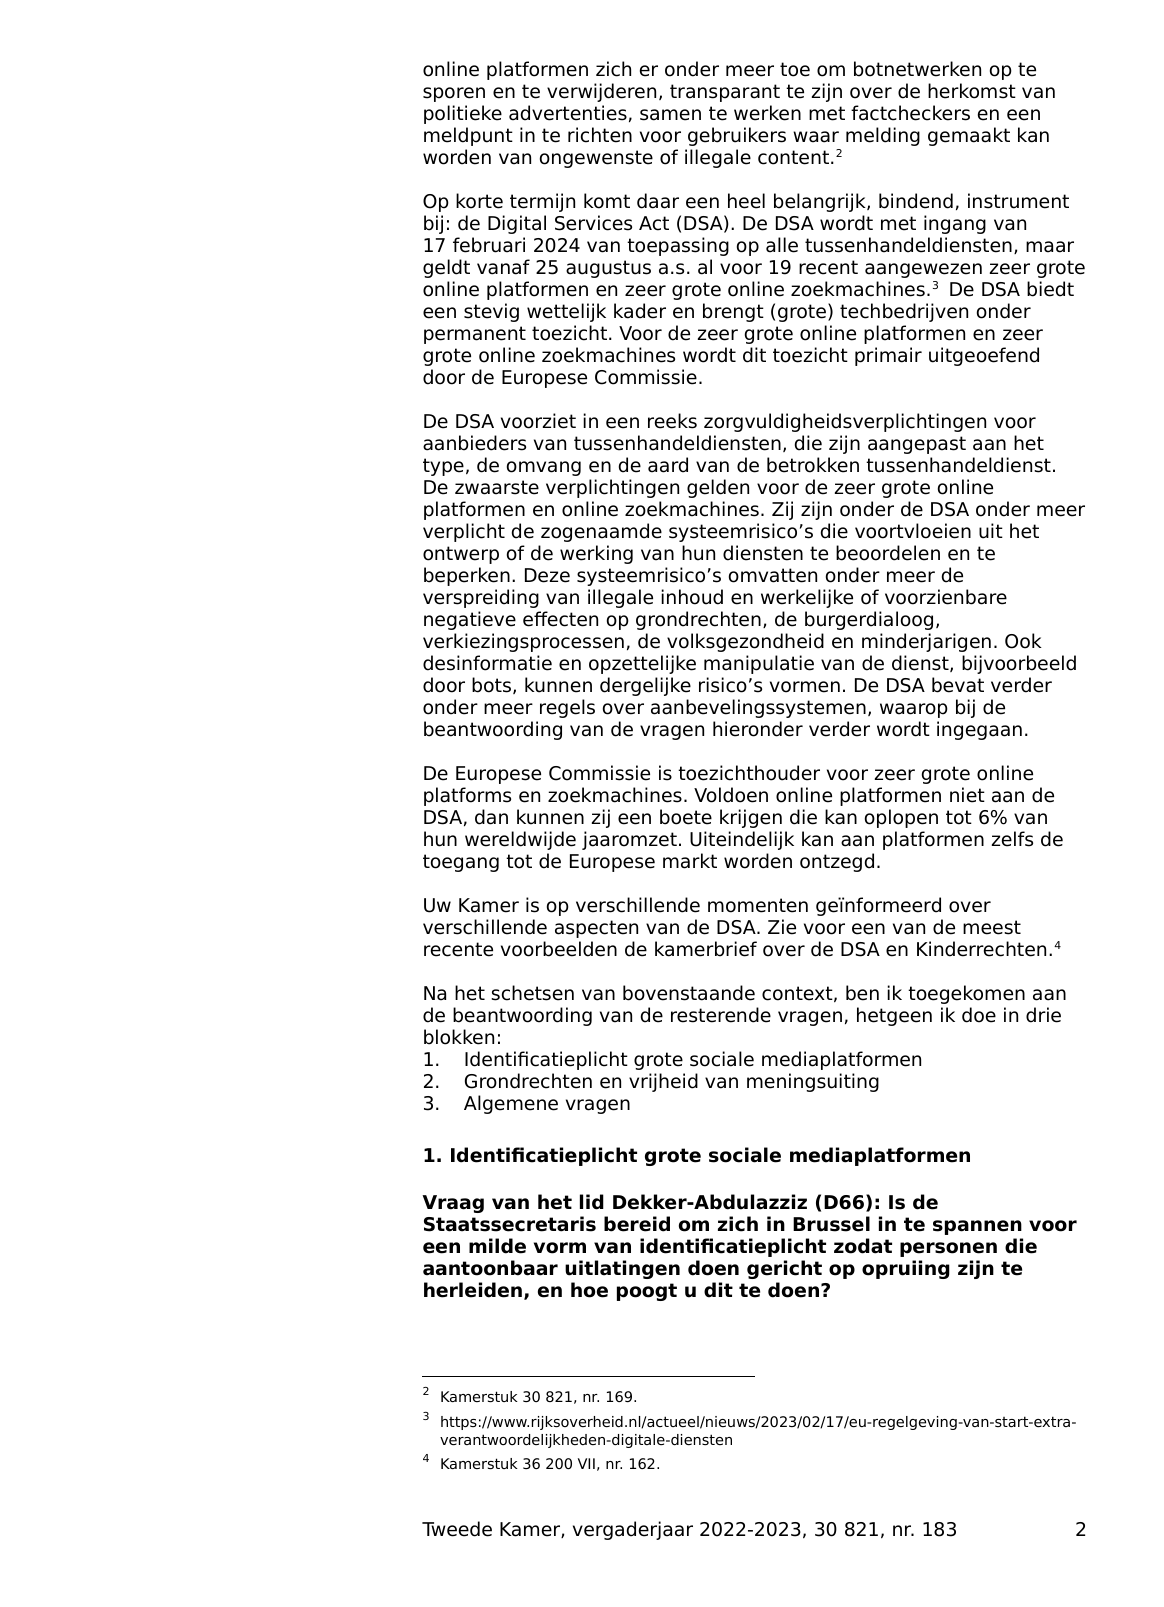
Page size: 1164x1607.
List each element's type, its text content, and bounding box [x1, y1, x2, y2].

text De Europese Commissie is toezichthouder voor zeer grote online platforms en zoekmachines. Voldoen online platformen niet aan de DSA, dan kunnen zij een boete krijgen die kan oplopen tot 6% van hun wereldwijde jaaromzet. Uiteindelijk kan aan platformen zelfs de toegang tot de Europese markt worden ontzegd. [422, 763, 1087, 873]
text Na het schetsen van bovenstaande context, ben ik toegekomen aan de beantwoording van de resterende vragen, hetgeen ik doe in drie blokken: [422, 983, 1087, 1049]
text 3. Algemene vragen [422, 1093, 1087, 1115]
text https://www.rijksoverheid.nl/actueel/nieuws/2023/02/17/eu-regelgeving-van-start-extra-verantwoordelijkheden-digitale-diensten [422, 1410, 1087, 1449]
text De DSA voorziet in een reeks zorgvuldigheidsverplichtingen voor aanbieders van tussenhandeldiensten, die zijn aangepast aan het type, de omvang en de aard van de betrokken tussenhandeldienst. De zwaarste verplichtingen gelden voor de zeer grote online platformen en online zoekmachines. Zij zijn onder de DSA onder meer verplicht de zogenaamde systeemrisico’s die voortvloeien uit het ontwerp of de werking van hun diensten te beoordelen en te beperken. Deze systeemrisico’s omvatten onder meer de verspreiding van illegale inhoud en werkelijke of voorzienbare negatieve effecten op grondrechten, de burgerdialoog, verkiezingsprocessen, de volksgezondheid en minderjarigen. Ook desinformatie en opzettelijke manipulatie van de dienst, bijvoorbeeld door bots, kunnen dergelijke risico’s vormen. De DSA bevat verder onder meer regels over aanbevelingssystemen, waarop bij de beantwoording van de vragen hieronder verder wordt ingegaan. [422, 411, 1087, 741]
text Kamerstuk 30 821, nr. 169. [422, 1385, 1087, 1407]
text online platformen zich er onder meer toe om botnetwerken op te sporen en te verwijderen, transparant te zijn over de herkomst van politieke advertenties, samen te werken met factcheckers en een meldpunt in te richten voor gebruikers waar melding gemaakt kan worden van ongewenste of illegale content. [422, 59, 1087, 169]
text 1. Identificatieplicht grote sociale mediaplatformen [422, 1049, 1087, 1071]
text Op korte termijn komt daar een heel belangrijk, bindend, instrument bij: de Digital Services Act (DSA). De DSA wordt met ingang van 17 februari 2024 van toepassing op alle tussenhandeldiensten, maar geldt vanaf 25 augustus a.s. al voor 19 recent aangewezen zeer grote online platformen en zeer grote online zoekmachines. De DSA biedt een stevig wettelijk kader en brengt (grote) techbedrijven onder permanent toezicht. Voor de zeer grote online platformen en zeer grote online zoekmachines wordt dit toezicht primair uitgeoefend door de Europese Commissie. [422, 191, 1087, 389]
text 2. Grondrechten en vrijheid van meningsuiting [422, 1071, 1087, 1093]
text Kamerstuk 36 200 VII, nr. 162. [422, 1452, 1087, 1474]
subtitle 1. Identificatieplicht grote sociale mediaplatformen [422, 1145, 1087, 1167]
text Vraag van het lid Dekker-Abdulazziz (D66): Is de Staatssecretaris bereid om zich in Brussel in te spannen voor een milde vorm van identificatieplicht zodat personen die aantoonbaar uitlatingen doen gericht op opruiing zijn te herleiden, en hoe poogt u dit te doen? [422, 1192, 1087, 1302]
text Uw Kamer is op verschillende momenten geïnformeerd over verschillende aspecten van de DSA. Zie voor een van de meest recente voorbeelden de kamerbrief over de DSA en Kinderrechten. [422, 895, 1087, 961]
